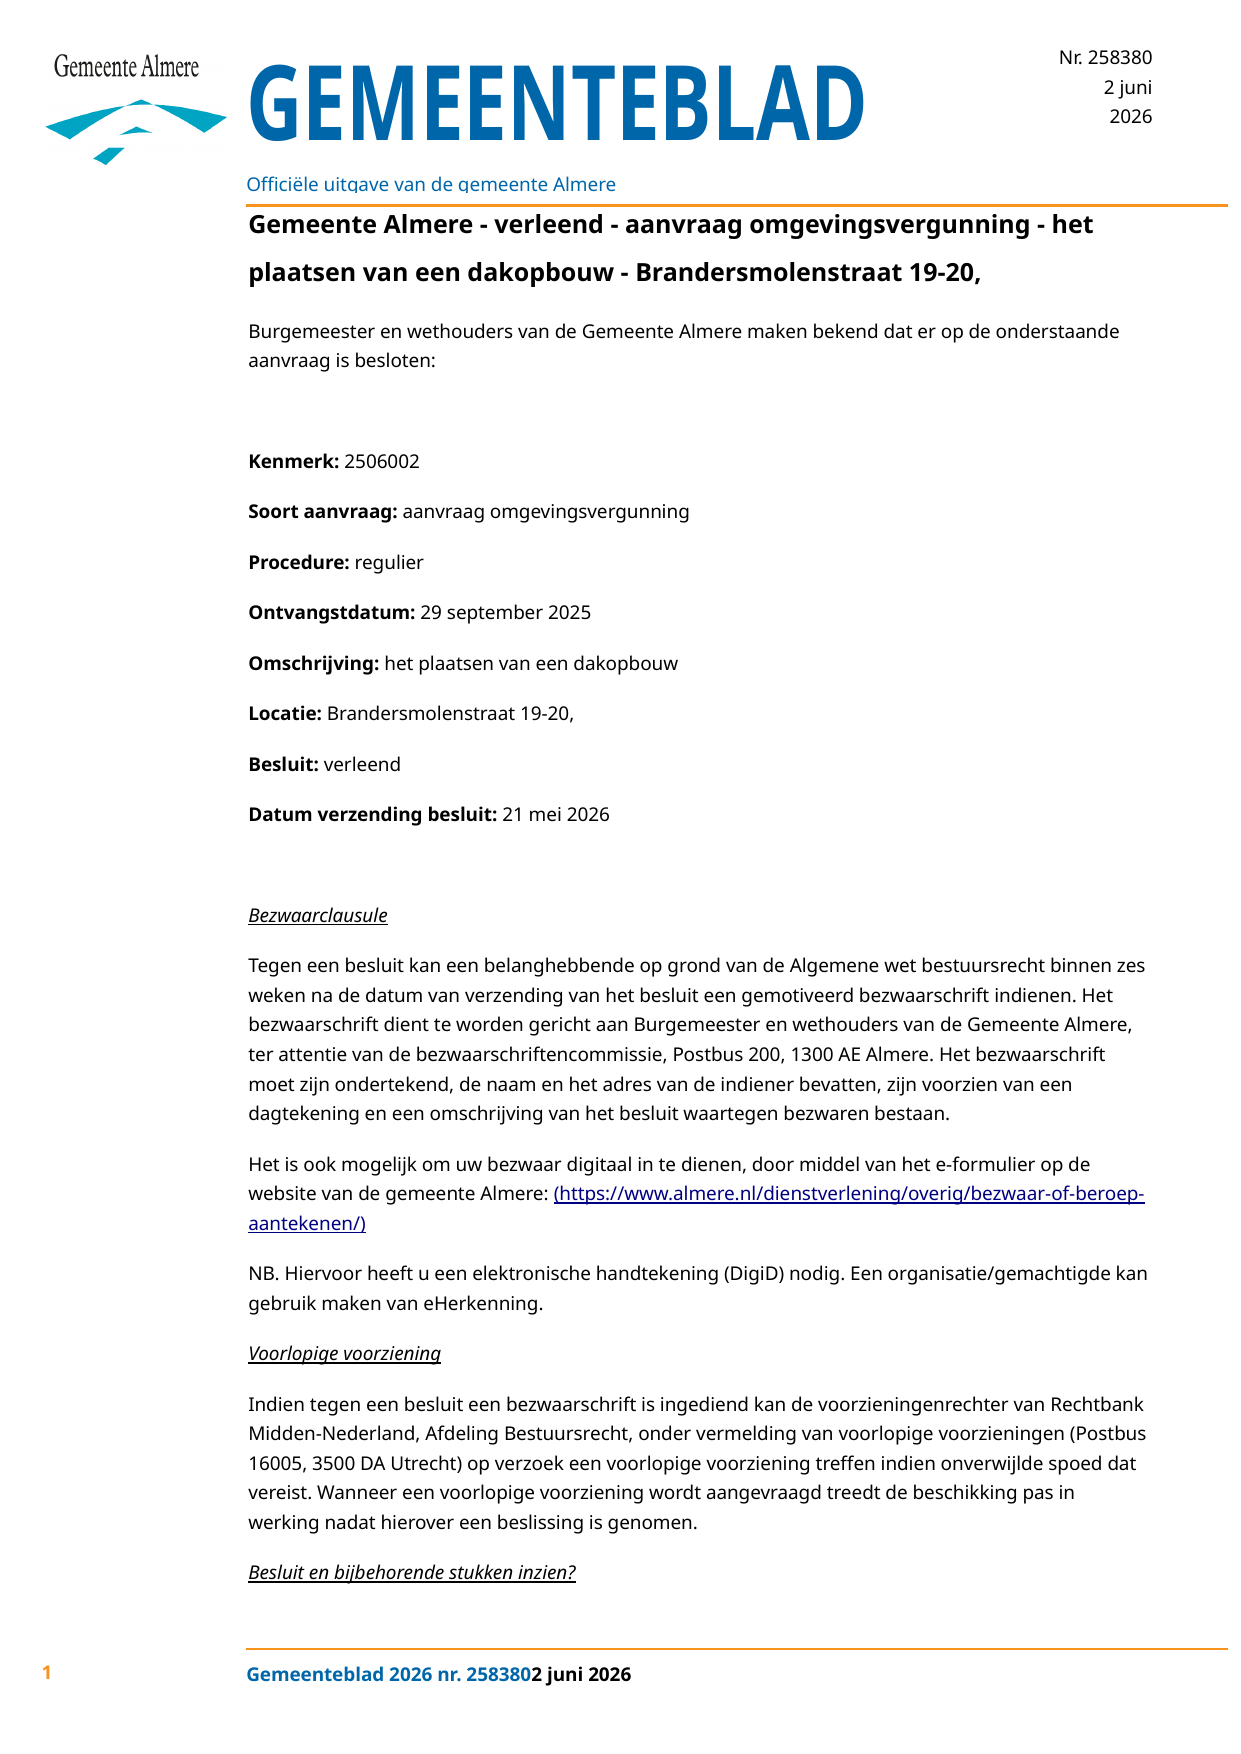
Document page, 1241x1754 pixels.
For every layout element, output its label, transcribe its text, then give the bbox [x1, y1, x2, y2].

text Besluit: verleend [248, 751, 1152, 777]
text Ontvangstdatum: 29 september 2025 [248, 599, 1152, 625]
text Besluit en bijbehorende stukken inzien? [248, 1559, 1152, 1585]
text NB. Hiervoor heeft u een elektronische handtekening (DigiD) nodig. Een organisatie/gemachtigde kan gebruik maken van eHerkenning. [248, 1260, 1152, 1316]
text Procedure: regulier [248, 549, 1152, 575]
text Voorlopige voorziening [248, 1340, 1152, 1366]
text Gemeente Almere - verleend - aanvraag omgevingsvergunning - het plaatsen van een dakopbouw - Brandersmolenstraat 19-20, [248, 207, 1152, 288]
text Burgemeester en wethouders van de Gemeente Almere maken bekend dat er op de onderstaande aanvraag is besloten: [248, 318, 1152, 373]
text Tegen een besluit kan een belanghebbende op grond van de Algemene wet bestuursrecht binnen zes weken na de datum van verzending van het besluit een gemotiveerd bezwaarschrift indienen. Het bezwaarschrift dient te worden gericht aan Burgemeester en wethouders van de Gemeente Almere, ter attentie van de bezwaarschriftencommissie, Postbus 200, 1300 AE Almere. Het bezwaarschrift moet zijn ondertekend, de naam en het adres van de indiener bevatten, zijn voorzien van een dagtekening en een omschrijving van het besluit waartegen bezwaren bestaan. [248, 952, 1152, 1126]
text Bezwaarclausule [248, 902, 1152, 928]
text Kenmerk: 2506002 [248, 448, 1152, 474]
text Omschrijving: het plaatsen van een dakopbouw [248, 650, 1152, 676]
text Locatie: Brandersmolenstraat 19-20, [248, 700, 1152, 726]
text Indien tegen een besluit een bezwaarschrift is ingediend kan de voorzieningenrechter van Rechtbank Midden-Nederland, Afdeling Bestuursrecht, onder vermelding van voorlopige voorzieningen (Postbus 16005, 3500 DA Utrecht) op verzoek een voorlopige voorziening treffen indien onverwijlde spoed dat vereist. Wanneer een voorlopige voorziening wordt aangevraagd treedt de beschikking pas in werking nadat hierover een beslissing is genomen. [248, 1391, 1152, 1535]
picture [41, 47, 231, 172]
text Datum verzending besluit: 21 mei 2026 [248, 801, 1152, 827]
text Soort aanvraag: aanvraag omgevingsvergunning [248, 499, 1152, 524]
text Het is ook mogelijk om uw bezwaar digitaal in te dienen, door middel van het e-formulier op de website van de gemeente Almere: (https://www.almere.nl/dienstverlening/overig/bezwaar-of-beroep-aantekenen/) [248, 1151, 1152, 1236]
